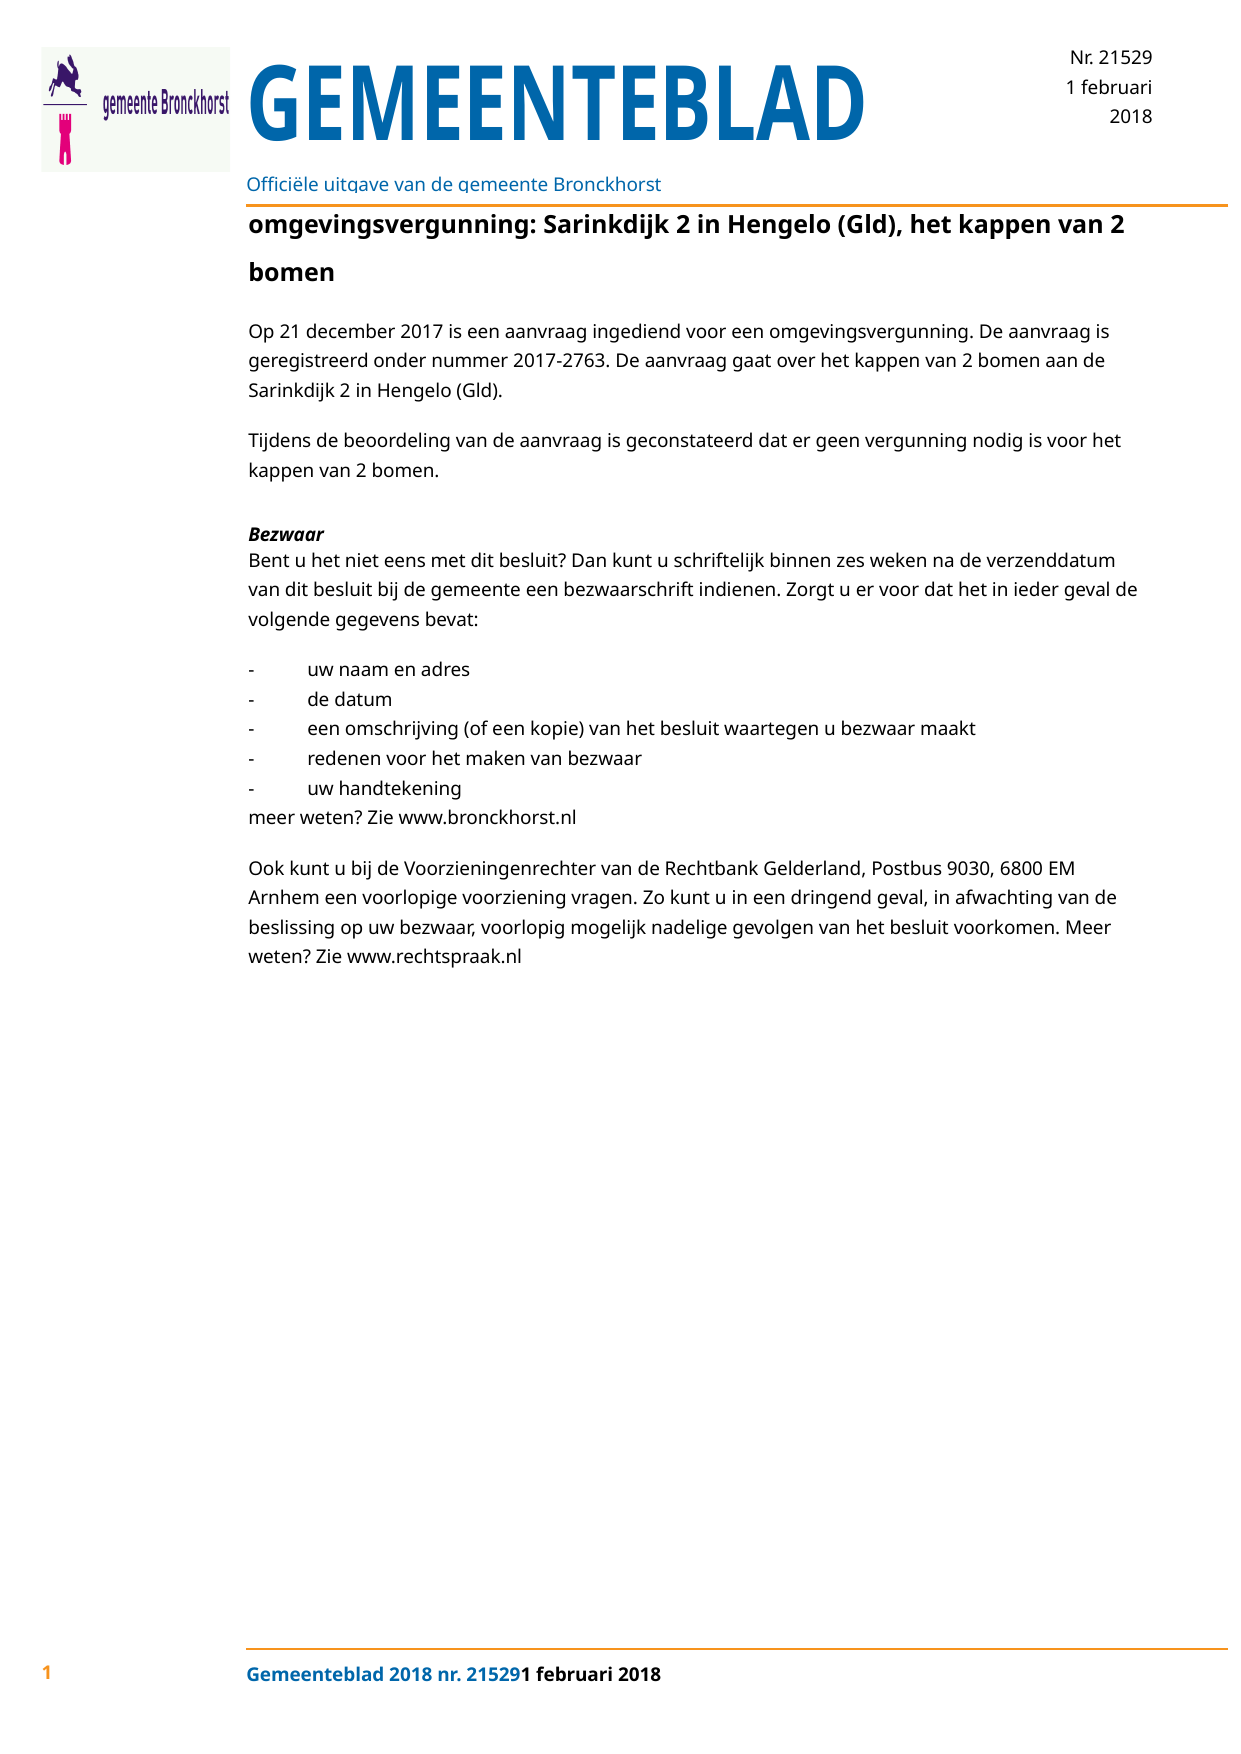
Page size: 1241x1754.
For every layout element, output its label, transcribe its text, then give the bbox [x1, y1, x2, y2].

text Ook kunt u bij de Voorzieningenrechter van de Rechtbank Gelderland, Postbus 9030, 6800 EM Arnhem een voorlopige voorziening vragen. Zo kunt u in een dringend geval, in afwachting van de beslissing op uw bezwaar, voorlopig mogelijk nadelige gevolgen van het besluit voorkomen. Meer weten? Zie www.rechtspraak.nl [248, 855, 1152, 969]
list uw naam en adres [248, 656, 1152, 682]
picture [41, 47, 231, 172]
text Bezwaar [248, 521, 1152, 547]
text Op 21 december 2017 is een aanvraag ingediend voor een omgevingsvergunning. De aanvraag is geregistreerd onder nummer 2017-2763. De aanvraag gaat over het kappen van 2 bomen aan de Sarinkdijk 2 in Hengelo (Gld). [248, 318, 1152, 403]
list de datum [248, 686, 1152, 712]
list uw handtekening [248, 775, 1152, 800]
text meer weten? Zie www.bronckhorst.nl [248, 804, 1152, 830]
list redenen voor het maken van bezwaar [248, 745, 1152, 771]
text omgevingsvergunning: Sarinkdijk 2 in Hengelo (Gld), het kappen van 2 bomen [248, 207, 1152, 288]
text Tijdens de beoordeling van de aanvraag is geconstateerd dat er geen vergunning nodig is voor het kappen van 2 bomen. [248, 427, 1152, 483]
text Bent u het niet eens met dit besluit? Dan kunt u schriftelijk binnen zes weken na de verzenddatum van dit besluit bij de gemeente een bezwaarschrift indienen. Zorgt u er voor dat het in ieder geval de volgende gegevens bevat: [248, 547, 1152, 632]
list een omschrijving (of een kopie) van het besluit waartegen u bezwaar maakt [248, 716, 1152, 741]
